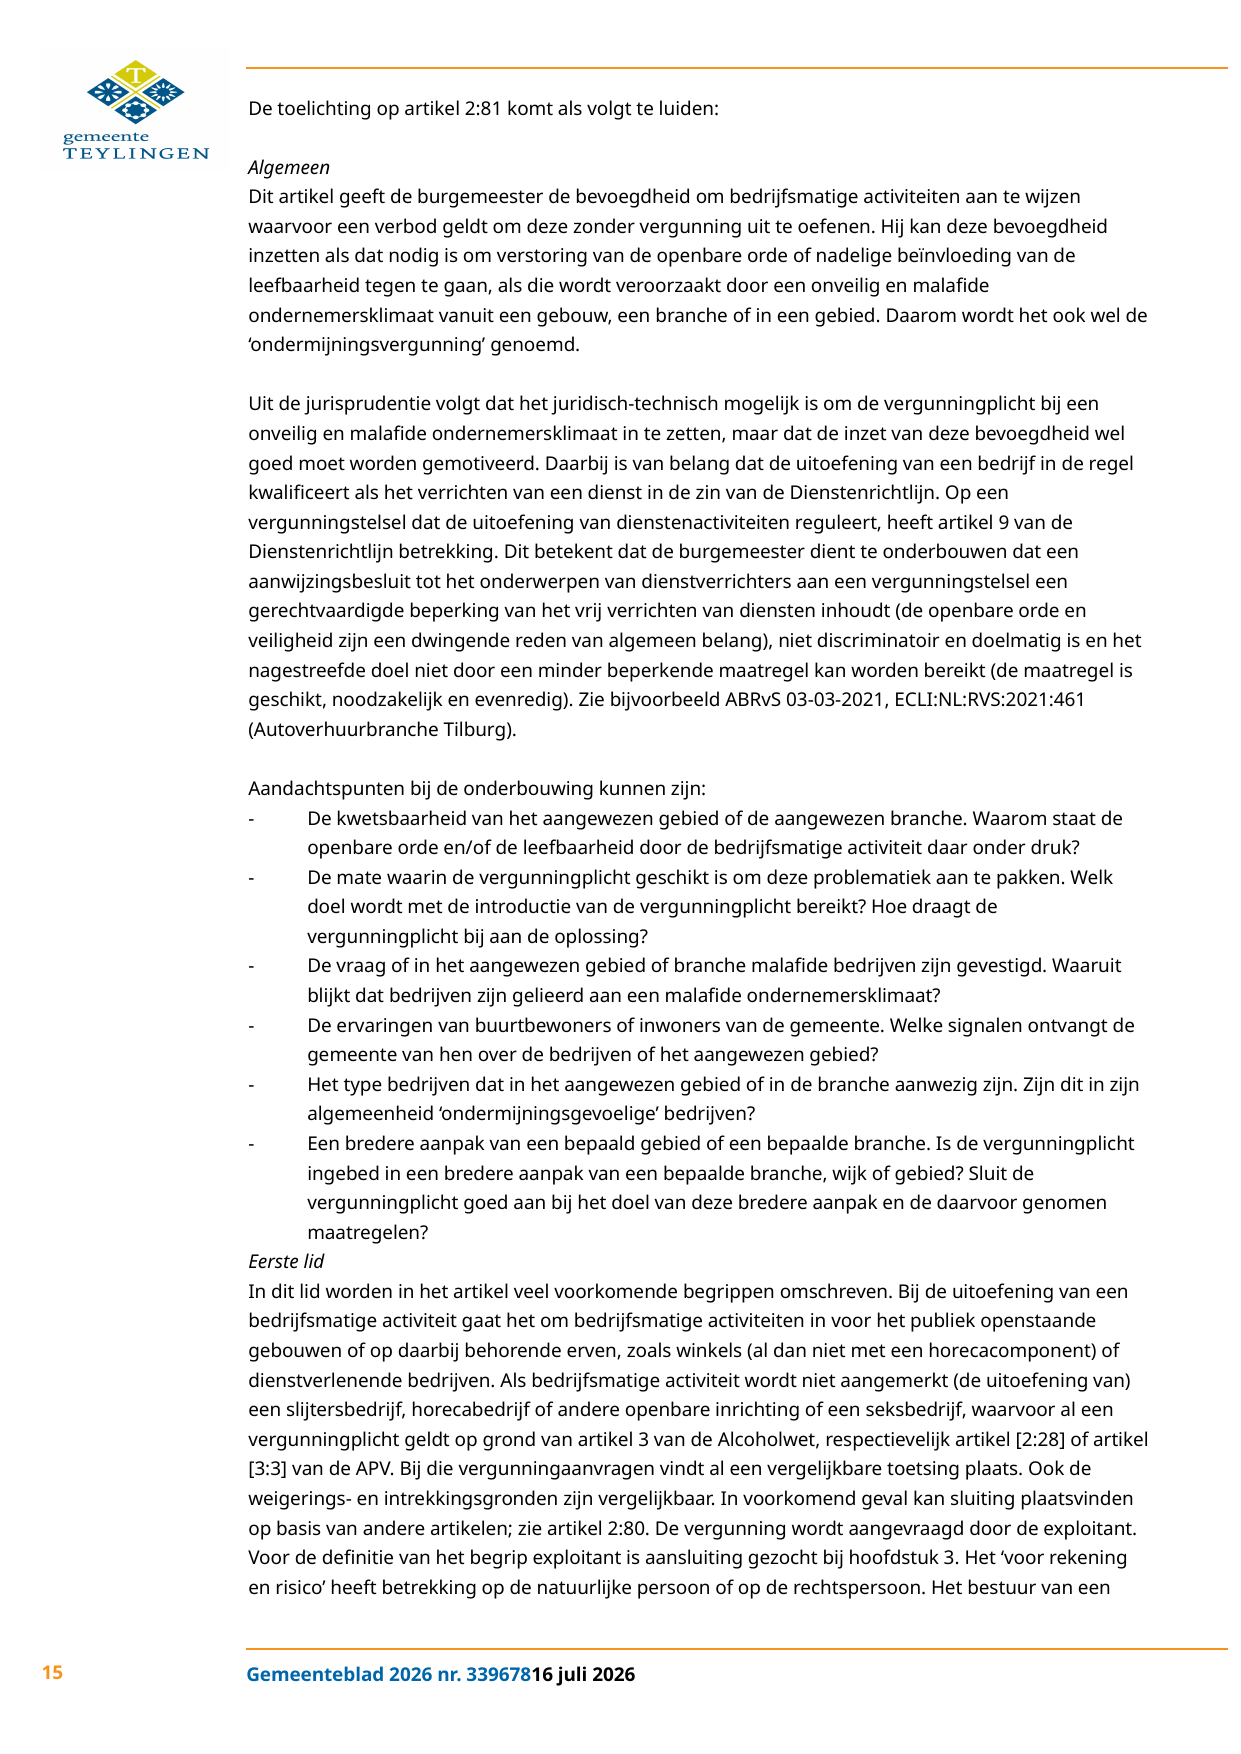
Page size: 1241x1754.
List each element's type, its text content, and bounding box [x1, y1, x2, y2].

text Aandachtspunten bij de onderbouwing kunnen zijn: [248, 775, 1152, 801]
picture [41, 47, 231, 172]
text Eerste lid [248, 1248, 1152, 1274]
list Het type bedrijven dat in het aangewezen gebied of in de branche aanwezig zijn. Zijn dit in zijn algemeenheid ‘ondermijningsgevoelige’ bedrijven? [248, 1071, 1152, 1126]
list De mate waarin de vergunningplicht geschikt is om deze problematiek aan te pakken. Welk doel wordt met de introductie van de vergunningplicht bereikt? Hoe draagt de vergunningplicht bij aan de oplossing? [248, 864, 1152, 949]
list De ervaringen van buurtbewoners of inwoners van de gemeente. Welke signalen ontvangt de gemeente van hen over de bedrijven of het aangewezen gebied? [248, 1012, 1152, 1067]
text Algemeen [248, 154, 1152, 180]
list De vraag of in het aangewezen gebied of branche malafide bedrijven zijn gevestigd. Waaruit blijkt dat bedrijven zijn gelieerd aan een malafide ondernemersklimaat? [248, 953, 1152, 1008]
text Dit artikel geeft de burgemeester de bevoegdheid om bedrijfsmatige activiteiten aan te wijzen waarvoor een verbod geldt om deze zonder vergunning uit te oefenen. Hij kan deze bevoegdheid inzetten als dat nodig is om verstoring van de openbare orde of nadelige beïnvloeding van de leefbaarheid tegen te gaan, als die wordt veroorzaakt door een onveilig en malafide ondernemersklimaat vanuit een gebouw, een branche of in een gebied. Daarom wordt het ook wel de ‘ondermijningsvergunning’ genoemd. [248, 183, 1152, 357]
text Uit de jurisprudentie volgt dat het juridisch-technisch mogelijk is om de vergunningplicht bij een onveilig en malafide ondernemersklimaat in te zetten, maar dat de inzet van deze bevoegdheid wel goed moet worden gemotiveerd. Daarbij is van belang dat de uitoefening van een bedrijf in de regel kwalificeert als het verrichten van een dienst in de zin van de Dienstenrichtlijn. Op een vergunningstelsel dat de uitoefening van dienstenactiviteiten reguleert, heeft artikel 9 van de Dienstenrichtlijn betrekking. Dit betekent dat de burgemeester dient te onderbouwen dat een aanwijzingsbesluit tot het onderwerpen van dienstverrichters aan een vergunningstelsel een gerechtvaardigde beperking van het vrij verrichten van diensten inhoudt (de openbare orde en veiligheid zijn een dwingende reden van algemeen belang), niet discriminatoir en doelmatig is en het nagestreefde doel niet door een minder beperkende maatregel kan worden bereikt (de maatregel is geschikt, noodzakelijk en evenredig). Zie bijvoorbeeld ABRvS 03-03-2021, ECLI:NL:RVS:2021:461 (Autoverhuurbranche Tilburg). [248, 391, 1152, 742]
list Een bredere aanpak van een bepaald gebied of een bepaalde branche. Is de vergunningplicht ingebed in een bredere aanpak van een bepaalde branche, wijk of gebied? Sluit de vergunningplicht goed aan bij het doel van deze bredere aanpak en de daarvoor genomen maatregelen? [248, 1130, 1152, 1245]
list De kwetsbaarheid van het aangewezen gebied of de aangewezen branche. Waarom staat de openbare orde en/of de leefbaarheid door de bedrijfsmatige activiteit daar onder druk? [248, 805, 1152, 860]
text In dit lid worden in het artikel veel voorkomende begrippen omschreven. Bij de uitoefening van een bedrijfsmatige activiteit gaat het om bedrijfsmatige activiteiten in voor het publiek openstaande gebouwen of op daarbij behorende erven, zoals winkels (al dan niet met een horecacomponent) of dienstverlenende bedrijven. Als bedrijfsmatige activiteit wordt niet aangemerkt (de uitoefening van) een slijtersbedrijf, horecabedrijf of andere openbare inrichting of een seksbedrijf, waarvoor al een vergunningplicht geldt op grond van artikel 3 van de Alcoholwet, respectievelijk artikel [2:28] of artikel [3:3] van de APV. Bij die vergunningaanvragen vindt al een vergelijkbare toetsing plaats. Ook de weigerings- en intrekkingsgronden zijn vergelijkbaar. In voorkomend geval kan sluiting plaatsvinden op basis van andere artikelen; zie artikel 2:80. De vergunning wordt aangevraagd door de exploitant. Voor de definitie van het begrip exploitant is aansluiting gezocht bij hoofdstuk 3. Het ‘voor rekening en risico’ heeft betrekking op de natuurlijke persoon of op de rechtspersoon. Het bestuur van een [248, 1278, 1152, 1600]
text De toelichting op artikel 2:81 komt als volgt te luiden: [248, 95, 1152, 121]
